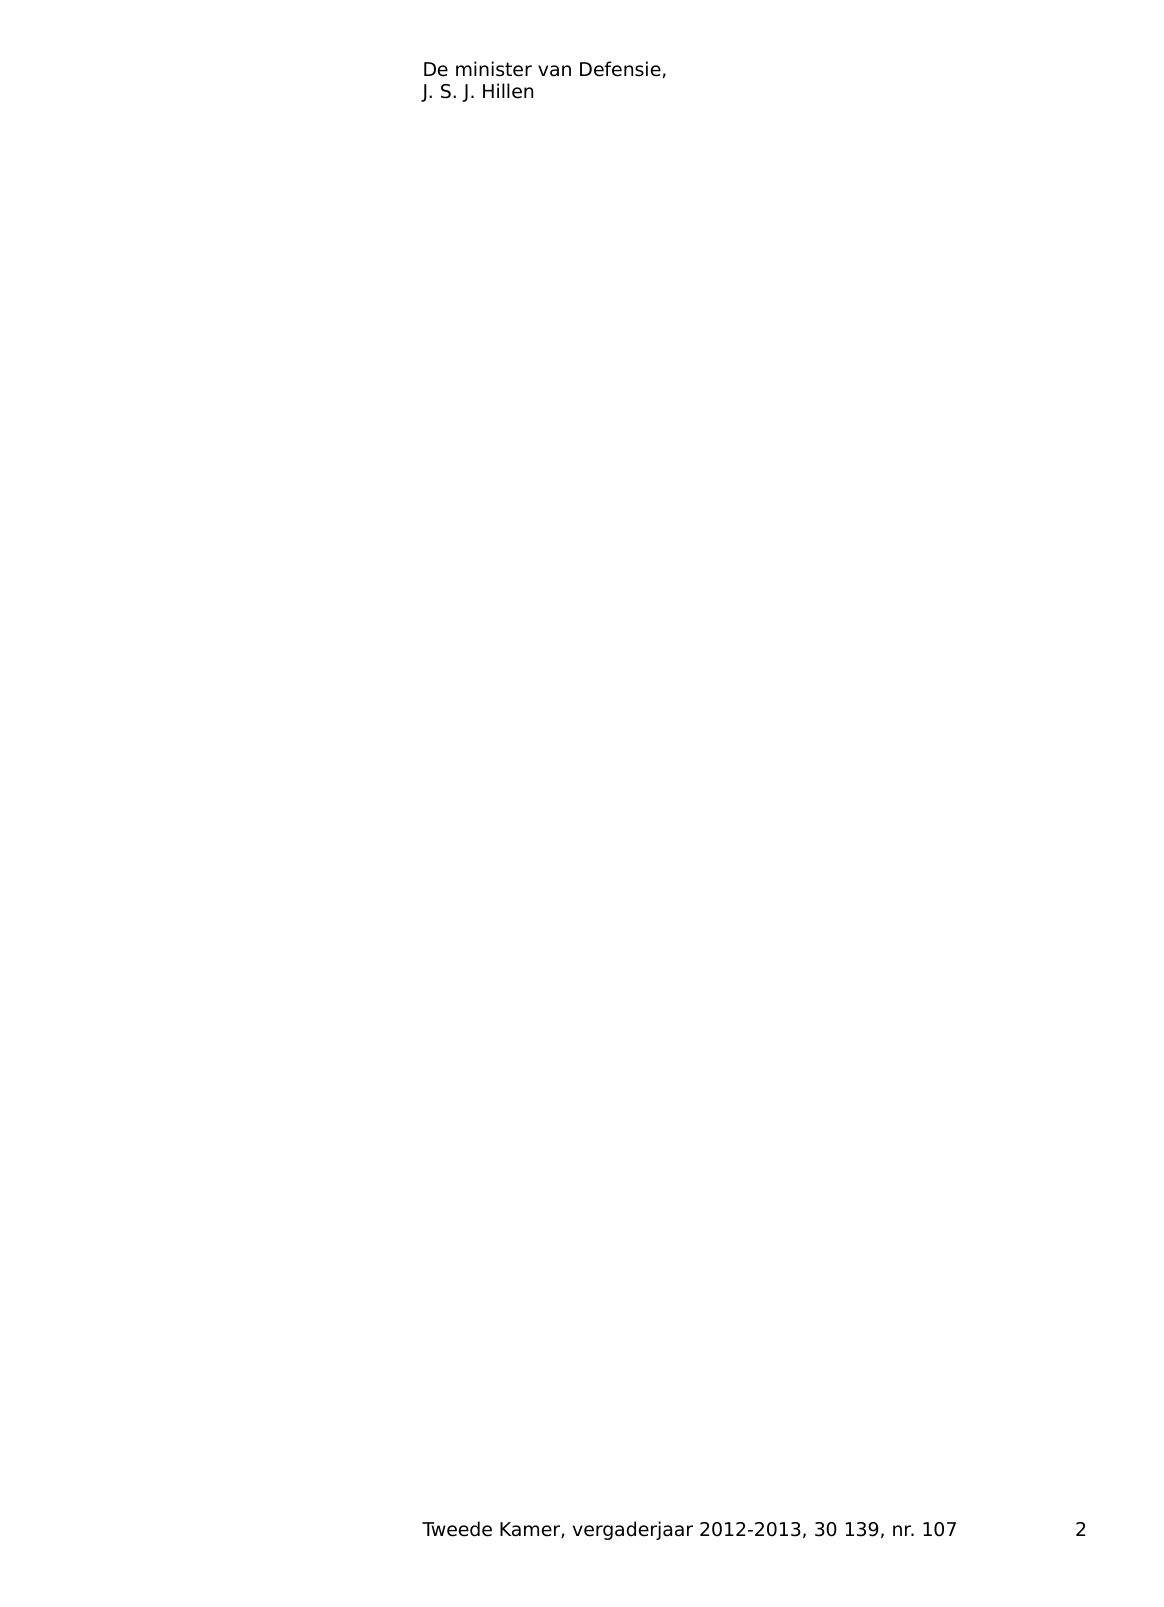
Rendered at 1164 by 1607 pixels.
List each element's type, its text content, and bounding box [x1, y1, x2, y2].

text De minister van Defensie, J. S. J. Hillen [422, 59, 1087, 103]
